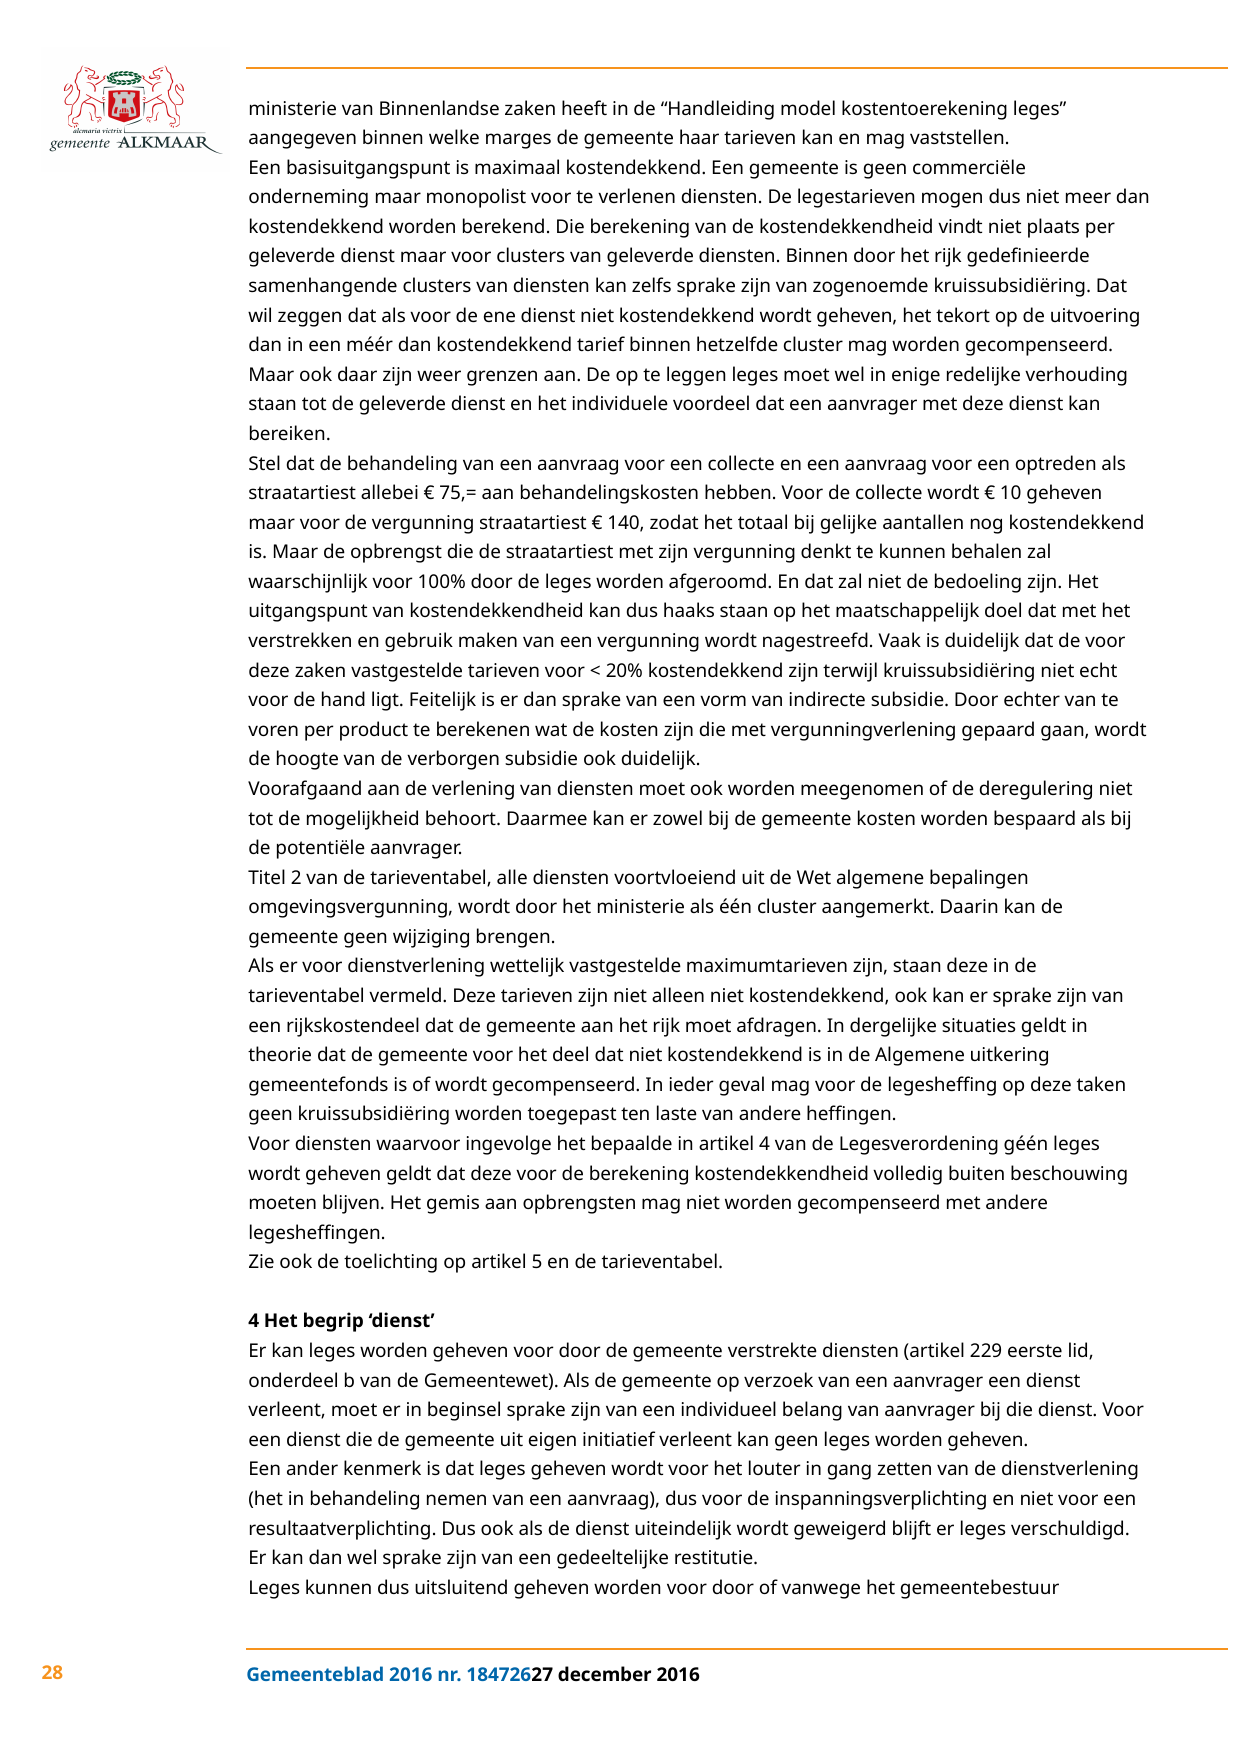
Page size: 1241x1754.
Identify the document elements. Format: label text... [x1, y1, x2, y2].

text Een ander kenmerk is dat leges geheven wordt voor het louter in gang zetten van de dienstverlening (het in behandeling nemen van een aanvraag), dus voor de inspanningsverplichting en niet voor een resultaatverplichting. Dus ook als de dienst uiteindelijk wordt geweigerd blijft er leges verschuldigd. Er kan dan wel sprake zijn van een gedeeltelijke restitutie. [248, 1456, 1152, 1570]
text ministerie van Binnenlandse zaken heeft in de “Handleiding model kostentoerekening leges” aangegeven binnen welke marges de gemeente haar tarieven kan en mag vaststellen. [248, 95, 1152, 150]
picture [41, 47, 231, 172]
text Er kan leges worden geheven voor door de gemeente verstrekte diensten (artikel 229 eerste lid, onderdeel b van de Gemeentewet). Als de gemeente op verzoek van een aanvrager een dienst verleent, moet er in beginsel sprake zijn van een individueel belang van aanvrager bij die dienst. Voor een dienst die de gemeente uit eigen initiatief verleent kan geen leges worden geheven. [248, 1337, 1152, 1452]
text Stel dat de behandeling van een aanvraag voor een collecte en een aanvraag voor een optreden als straatartiest allebei € 75,= aan behandelingskosten hebben. Voor de collecte wordt € 10 geheven maar voor de vergunning straatartiest € 140, zodat het totaal bij gelijke aantallen nog kostendekkend is. Maar de opbrengst die de straatartiest met zijn vergunning denkt te kunnen behalen zal waarschijnlijk voor 100% door de leges worden afgeroomd. En dat zal niet de bedoeling zijn. Het uitgangspunt van kostendekkendheid kan dus haaks staan op het maatschappelijk doel dat met het verstrekken en gebruik maken van een vergunning wordt nagestreefd. Vaak is duidelijk dat de voor deze zaken vastgestelde tarieven voor < 20% kostendekkend zijn terwijl kruissubsidiëring niet echt voor de hand ligt. Feitelijk is er dan sprake van een vorm van indirecte subsidie. Door echter van te voren per product te berekenen wat de kosten zijn die met vergunningverlening gepaard gaan, wordt de hoogte van de verborgen subsidie ook duidelijk. [248, 450, 1152, 771]
text Leges kunnen dus uitsluitend geheven worden voor door of vanwege het gemeentebestuur [248, 1574, 1152, 1600]
text Titel 2 van de tarieventabel, alle diensten voortvloeiend uit de Wet algemene bepalingen omgevingsvergunning, wordt door het ministerie als één cluster aangemerkt. Daarin kan de gemeente geen wijziging brengen. [248, 864, 1152, 949]
text Als er voor dienstverlening wettelijk vastgestelde maximumtarieven zijn, staan deze in de tarieventabel vermeld. Deze tarieven zijn niet alleen niet kostendekkend, ook kan er sprake zijn van een rijkskostendeel dat de gemeente aan het rijk moet afdragen. In dergelijke situaties geldt in theorie dat de gemeente voor het deel dat niet kostendekkend is in de Algemene uitkering gemeentefonds is of wordt gecompenseerd. In ieder geval mag voor de legesheffing op deze taken geen kruissubsidiëring worden toegepast ten laste van andere heffingen. [248, 953, 1152, 1126]
text Voor diensten waarvoor ingevolge het bepaalde in artikel 4 van de Legesverordening géén leges wordt geheven geldt dat deze voor de berekening kostendekkendheid volledig buiten beschouwing moeten blijven. Het gemis aan opbrengsten mag niet worden gecompenseerd met andere legesheffingen. [248, 1130, 1152, 1245]
text Zie ook de toelichting op artikel 5 en de tarieventabel. [248, 1248, 1152, 1274]
text Een basisuitgangspunt is maximaal kostendekkend. Een gemeente is geen commerciële onderneming maar monopolist voor te verlenen diensten. De legestarieven mogen dus niet meer dan kostendekkend worden berekend. Die berekening van de kostendekkendheid vindt niet plaats per geleverde dienst maar voor clusters van geleverde diensten. Binnen door het rijk gedefinieerde samenhangende clusters van diensten kan zelfs sprake zijn van zogenoemde kruissubsidiëring. Dat wil zeggen dat als voor de ene dienst niet kostendekkend wordt geheven, het tekort op de uitvoering dan in een méér dan kostendekkend tarief binnen hetzelfde cluster mag worden gecompenseerd. Maar ook daar zijn weer grenzen aan. De op te leggen leges moet wel in enige redelijke verhouding staan tot de geleverde dienst en het individuele voordeel dat een aanvrager met deze dienst kan bereiken. [248, 154, 1152, 446]
text Voorafgaand aan de verlening van diensten moet ook worden meegenomen of de deregulering niet tot de mogelijkheid behoort. Daarmee kan er zowel bij de gemeente kosten worden bespaard als bij de potentiële aanvrager. [248, 775, 1152, 860]
text 4 Het begrip ‘dienst’ [248, 1308, 1152, 1333]
